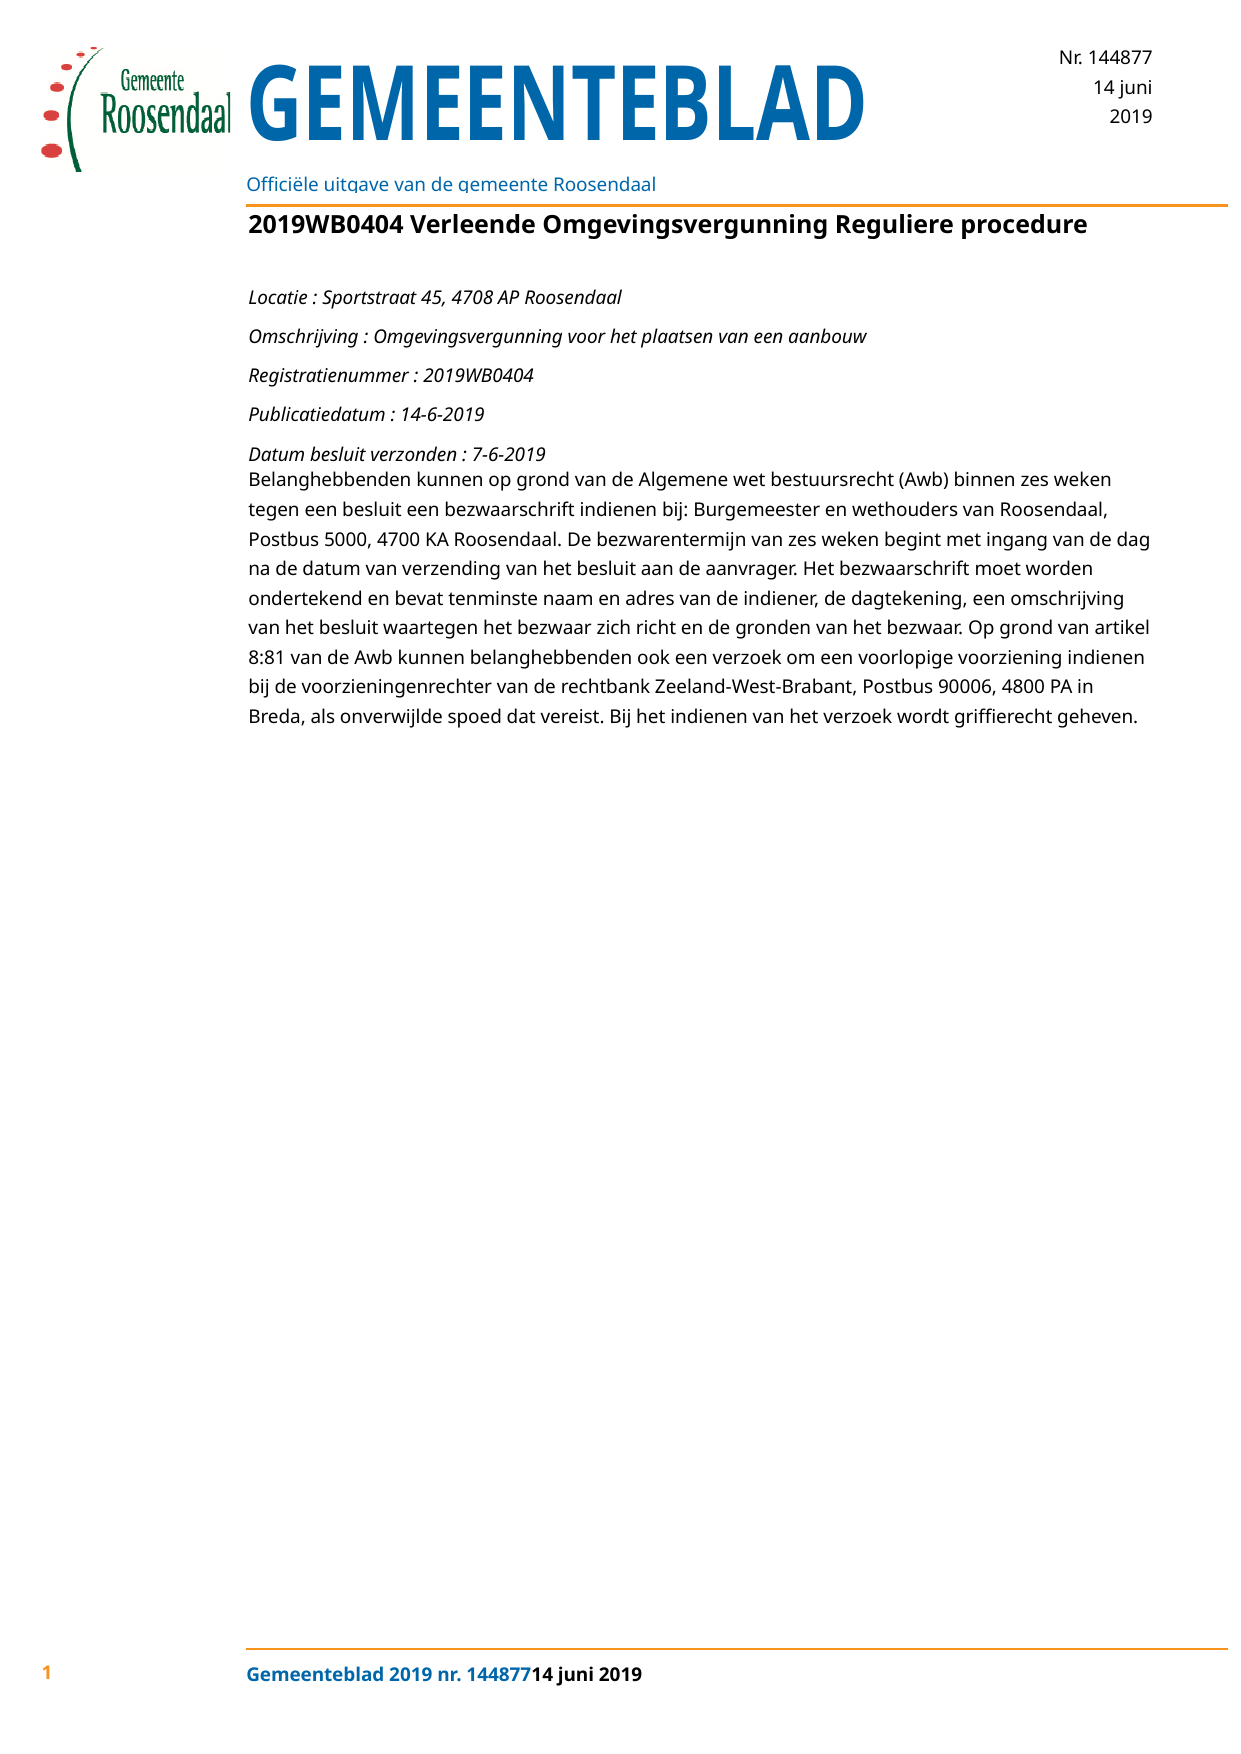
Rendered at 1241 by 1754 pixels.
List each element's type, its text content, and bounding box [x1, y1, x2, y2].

text Datum besluit verzonden : 7-6-2019 [248, 441, 1152, 467]
text Belanghebbenden kunnen op grond van de Algemene wet bestuursrecht (Awb) binnen zes weken tegen een besluit een bezwaarschrift indienen bij: Burgemeester en wethouders van Roosendaal, Postbus 5000, 4700 KA Roosendaal. De bezwarentermijn van zes weken begint met ingang van de dag na de datum van verzending van het besluit aan de aanvrager. Het bezwaarschrift moet worden ondertekend en bevat tenminste naam en adres van de indiener, de dagtekening, een omschrijving van het besluit waartegen het bezwaar zich richt en de gronden van het bezwaar. Op grond van artikel 8:81 van de Awb kunnen belanghebbenden ook een verzoek om een voorlopige voorziening indienen bij de voorzieningenrechter van de rechtbank Zeeland-West-Brabant, Postbus 90006, 4800 PA in Breda, als onverwijlde spoed dat vereist. Bij het indienen van het verzoek wordt griffierecht geheven. [248, 467, 1152, 729]
text Registratienummer : 2019WB0404 [248, 362, 1152, 388]
text Locatie : Sportstraat 45, 4708 AP Roosendaal [248, 284, 1152, 309]
text Publicatiedatum : 14-6-2019 [248, 402, 1152, 427]
text 2019WB0404 Verleende Omgevingsvergunning Reguliere procedure [248, 207, 1152, 241]
text Omschrijving : Omgevingsvergunning voor het plaatsen van een aanbouw [248, 323, 1152, 349]
picture [41, 47, 231, 172]
